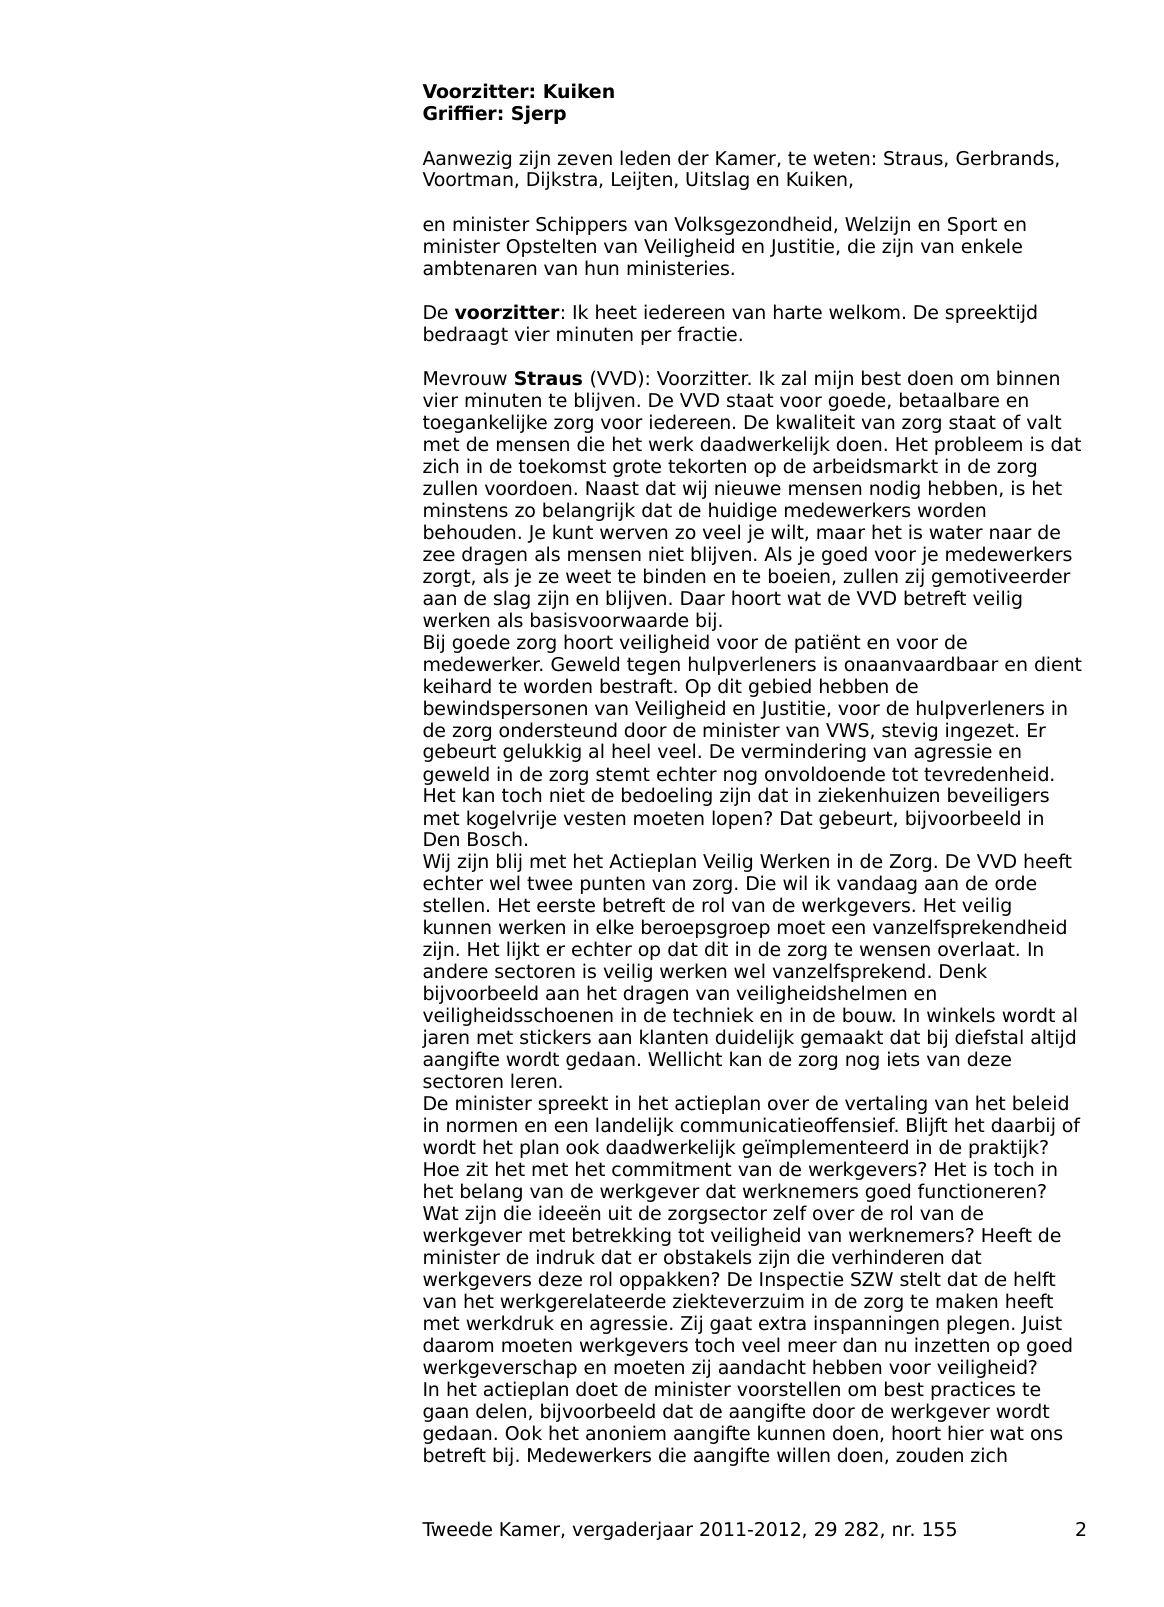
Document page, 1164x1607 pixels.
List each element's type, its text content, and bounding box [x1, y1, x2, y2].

text Mevrouw Straus (VVD): Voorzitter. Ik zal mijn best doen om binnen vier minuten te blijven. De VVD staat voor goede, betaalbare en toegankelijke zorg voor iedereen. De kwaliteit van zorg staat of valt met de mensen die het werk daadwerkelijk doen. Het probleem is dat zich in de toekomst grote tekorten op de arbeidsmarkt in de zorg zullen voordoen. Naast dat wij nieuwe mensen nodig hebben, is het minstens zo belangrijk dat de huidige medewerkers worden behouden. Je kunt werven zo veel je wilt, maar het is water naar de zee dragen als mensen niet blijven. Als je goed voor je medewerkers zorgt, als je ze weet te binden en te boeien, zullen zij gemotiveerder aan de slag zijn en blijven. Daar hoort wat de VVD betreft veilig werken als basisvoorwaarde bij. [422, 368, 1087, 632]
text Griffier: Sjerp [422, 103, 1087, 125]
text en minister Schippers van Volksgezondheid, Welzijn en Sport en minister Opstelten van Veiligheid en Justitie, die zijn van enkele ambtenaren van hun ministeries. [422, 213, 1087, 279]
text De minister spreekt in het actieplan over de vertaling van het beleid in normen en een landelijk communicatieoffensief. Blijft het daarbij of wordt het plan ook daadwerkelijk geïmplementeerd in de praktijk? Hoe zit het met het commitment van de werkgevers? Het is toch in het belang van de werkgever dat werknemers goed functioneren? Wat zijn die ideeën uit de zorgsector zelf over de rol van de werkgever met betrekking tot veiligheid van werknemers? Heeft de minister de indruk dat er obstakels zijn die verhinderen dat werkgevers deze rol oppakken? De Inspectie SZW stelt dat de helft van het werkgerelateerde ziekteverzuim in de zorg te maken heeft met werkdruk en agressie. Zij gaat extra inspanningen plegen. Juist daarom moeten werkgevers toch veel meer dan nu inzetten op goed werkgeverschap en moeten zij aandacht hebben voor veiligheid? [422, 1093, 1087, 1379]
text Bij goede zorg hoort veiligheid voor de patiënt en voor de medewerker. Geweld tegen hulpverleners is onaanvaardbaar en dient keihard te worden bestraft. Op dit gebied hebben de bewindspersonen van Veiligheid en Justitie, voor de hulpverleners in de zorg ondersteund door de minister van VWS, stevig ingezet. Er gebeurt gelukkig al heel veel. De vermindering van agressie en geweld in de zorg stemt echter nog onvoldoende tot tevredenheid. Het kan toch niet de bedoeling zijn dat in ziekenhuizen beveiligers met kogelvrije vesten moeten lopen? Dat gebeurt, bijvoorbeeld in Den Bosch. [422, 632, 1087, 851]
text De voorzitter: Ik heet iedereen van harte welkom. De spreektijd bedraagt vier minuten per fractie. [422, 302, 1087, 346]
text Wij zijn blij met het Actieplan Veilig Werken in de Zorg. De VVD heeft echter wel twee punten van zorg. Die wil ik vandaag aan de orde stellen. Het eerste betreft de rol van de werkgevers. Het veilig kunnen werken in elke beroepsgroep moet een vanzelfsprekendheid zijn. Het lijkt er echter op dat dit in de zorg te wensen overlaat. In andere sectoren is veilig werken wel vanzelfsprekend. Denk bijvoorbeeld aan het dragen van veiligheidshelmen en veiligheidsschoenen in de techniek en in de bouw. In winkels wordt al jaren met stickers aan klanten duidelijk gemaakt dat bij diefstal altijd aangifte wordt gedaan. Wellicht kan de zorg nog iets van deze sectoren leren. [422, 851, 1087, 1093]
text Voorzitter: Kuiken [422, 81, 1087, 103]
text In het actieplan doet de minister voorstellen om best practices te gaan delen, bijvoorbeeld dat de aangifte door de werkgever wordt gedaan. Ook het anoniem aangifte kunnen doen, hoort hier wat ons betreft bij. Medewerkers die aangifte willen doen, zouden zich [422, 1379, 1087, 1467]
text Aanwezig zijn zeven leden der Kamer, te weten: Straus, Gerbrands, Voortman, Dijkstra, Leijten, Uitslag en Kuiken, [422, 147, 1087, 191]
